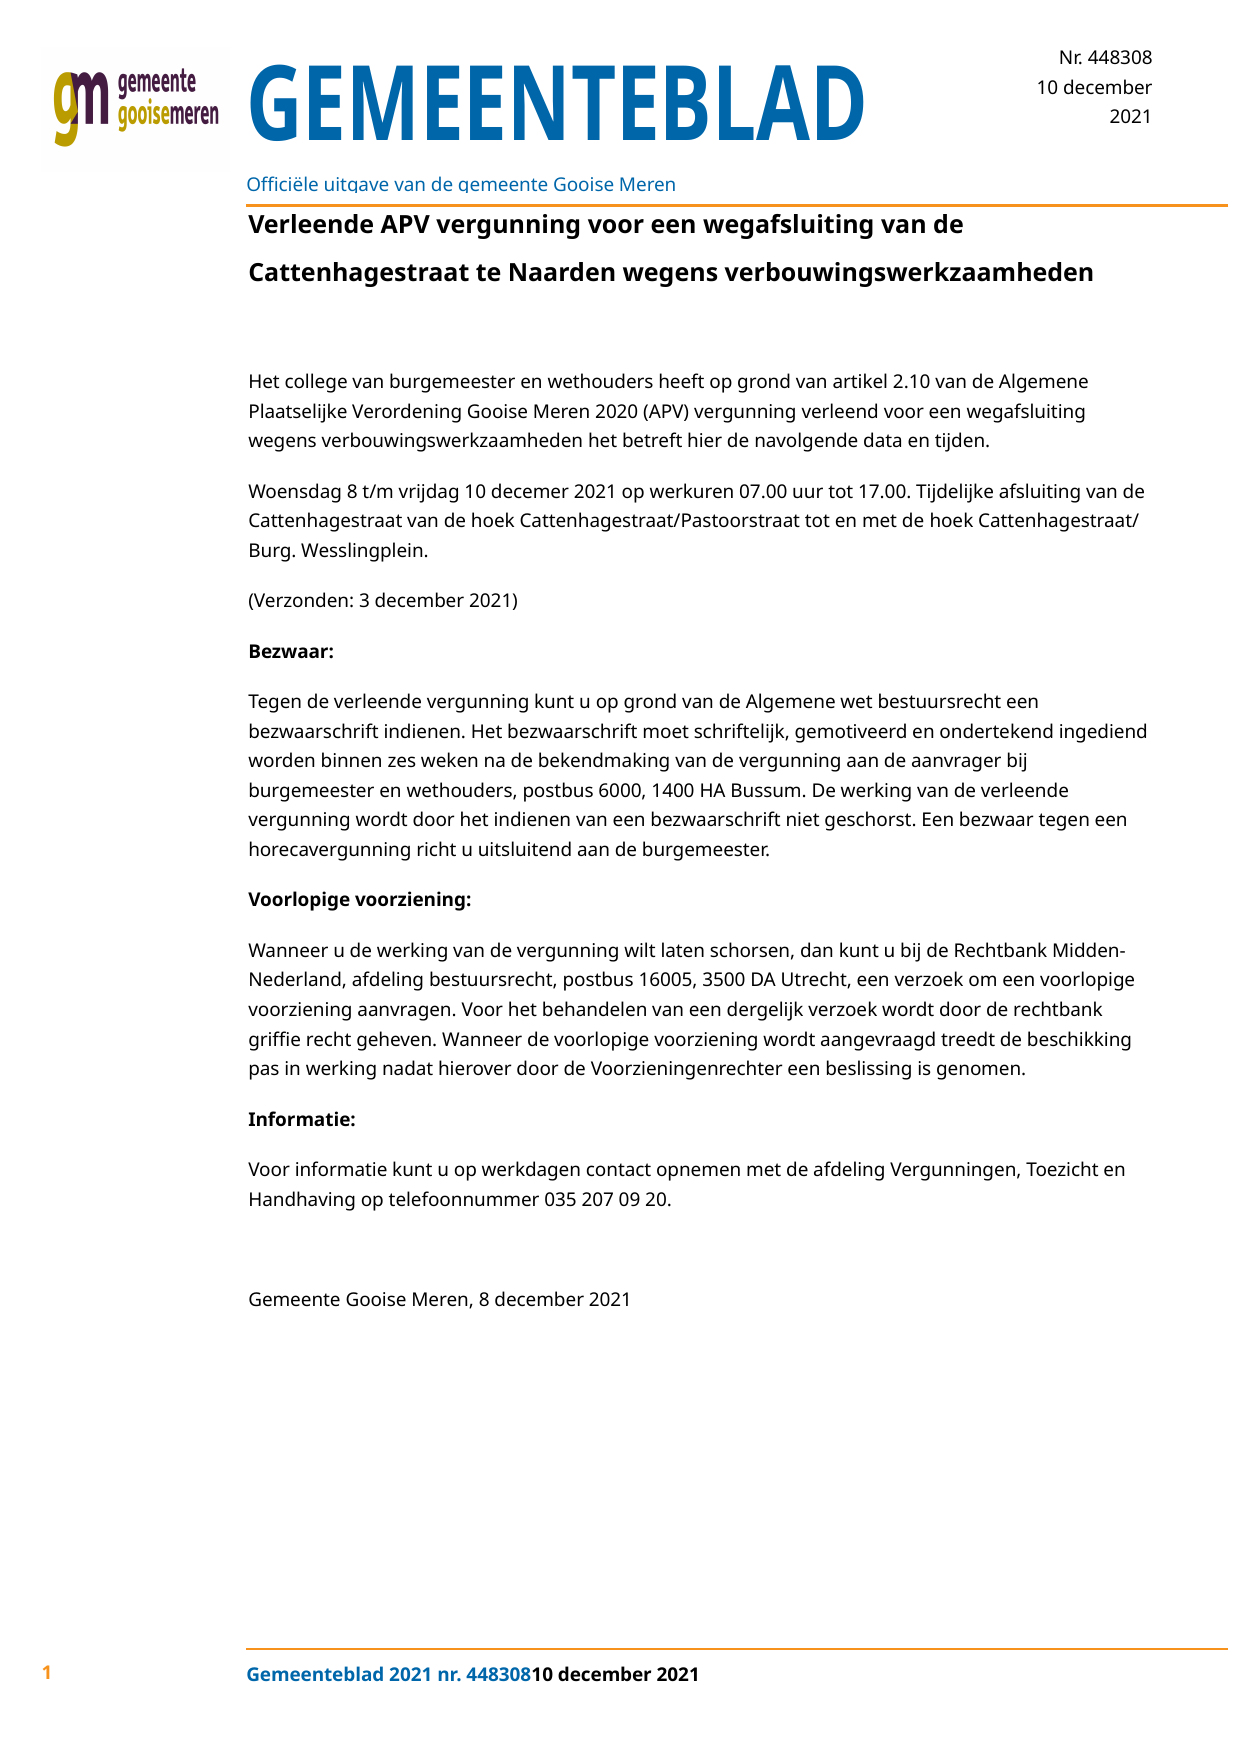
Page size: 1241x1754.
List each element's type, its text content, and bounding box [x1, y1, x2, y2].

text (Verzonden: 3 december 2021) [248, 587, 1152, 613]
text Wanneer u de werking van de vergunning wilt laten schorsen, dan kunt u bij de Rechtbank Midden-Nederland, afdeling bestuursrecht, postbus 16005, 3500 DA Utrecht, een verzoek om een voorlopige voorziening aanvragen. Voor het behandelen van een dergelijk verzoek wordt door de rechtbank griffie recht geheven. Wanneer de voorlopige voorziening wordt aangevraagd treedt de beschikking pas in werking nadat hierover door de Voorzieningenrechter een beslissing is genomen. [248, 937, 1152, 1081]
text Voorlopige voorziening: [248, 887, 1152, 912]
text Informatie: [248, 1106, 1152, 1132]
text Gemeente Gooise Meren, 8 december 2021 [248, 1287, 1152, 1312]
text Bezwaar: [248, 638, 1152, 664]
text Verleende APV vergunning voor een wegafsluiting van de Cattenhagestraat te Naarden wegens verbouwingswerkzaamheden [248, 207, 1152, 288]
text Tegen de verleende vergunning kunt u op grond van de Algemene wet bestuursrecht een bezwaarschrift indienen. Het bezwaarschrift moet schriftelijk, gemotiveerd en ondertekend ingediend worden binnen zes weken na de bekendmaking van de vergunning aan de aanvrager bij burgemeester en wethouders, postbus 6000, 1400 HA Bussum. De werking van de verleende vergunning wordt door het indienen van een bezwaarschrift niet geschorst. Een bezwaar tegen een horecavergunning richt u uitsluitend aan de burgemeester. [248, 688, 1152, 862]
text Woensdag 8 t/m vrijdag 10 decemer 2021 op werkuren 07.00 uur tot 17.00. Tijdelijke afsluiting van de Cattenhagestraat van de hoek Cattenhagestraat/Pastoorstraat tot en met de hoek Cattenhagestraat/ Burg. Wesslingplein. [248, 478, 1152, 563]
text Het college van burgemeester en wethouders heeft op grond van artikel 2.10 van de Algemene Plaatselijke Verordening Gooise Meren 2020 (APV) vergunning verleend voor een wegafsluiting wegens verbouwingswerkzaamheden het betreft hier de navolgende data en tijden. [248, 368, 1152, 453]
text Voor informatie kunt u op werkdagen contact opnemen met de afdeling Vergunningen, Toezicht en Handhaving op telefoonnummer 035 207 09 20. [248, 1156, 1152, 1212]
picture [41, 47, 231, 172]
